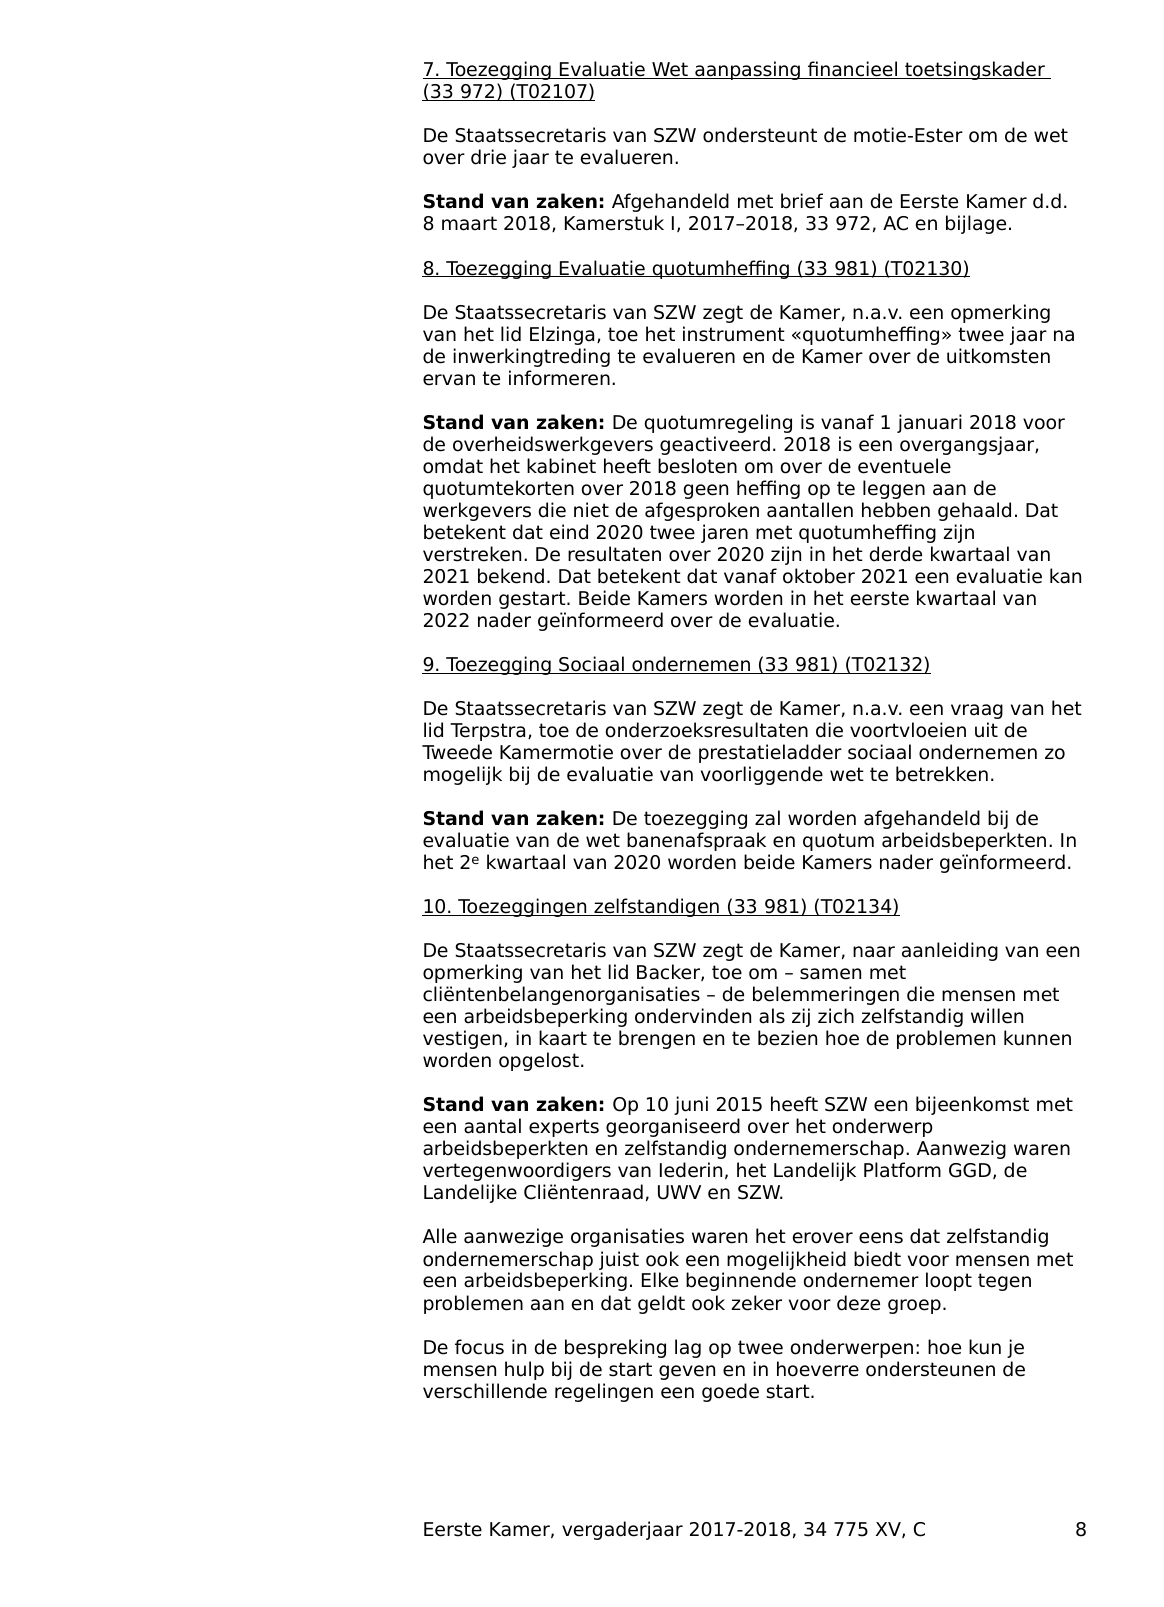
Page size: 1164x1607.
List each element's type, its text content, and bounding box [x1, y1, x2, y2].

subtitle 9. Toezegging Sociaal ondernemen (33 981) (T02132) [422, 654, 1087, 676]
subtitle 7. Toezegging Evaluatie Wet aanpassing financieel toetsingskader (33 972) (T02107) [422, 59, 1087, 103]
text De Staatssecretaris van SZW zegt de Kamer, n.a.v. een opmerking van het lid Elzinga, toe het instrument «quotumheffing» twee jaar na de inwerkingtreding te evalueren en de Kamer over de uitkomsten ervan te informeren. [422, 302, 1087, 389]
text Alle aanwezige organisaties waren het erover eens dat zelfstandig ondernemerschap juist ook een mogelijkheid biedt voor mensen met een arbeidsbeperking. Elke beginnende ondernemer loopt tegen problemen aan en dat geldt ook zeker voor deze groep. [422, 1226, 1087, 1314]
text Stand van zaken: De toezegging zal worden afgehandeld bij de evaluatie van de wet banenafspraak en quotum arbeidsbeperkten. In het 2e kwartaal van 2020 worden beide Kamers nader geïnformeerd. [422, 808, 1087, 874]
text De Staatssecretaris van SZW zegt de Kamer, n.a.v. een vraag van het lid Terpstra, toe de onderzoeksresultaten die voortvloeien uit de Tweede Kamermotie over de prestatieladder sociaal ondernemen zo mogelijk bij de evaluatie van voorliggende wet te betrekken. [422, 698, 1087, 786]
text De Staatssecretaris van SZW ondersteunt de motie-Ester om de wet over drie jaar te evalueren. [422, 125, 1087, 169]
text Stand van zaken: Afgehandeld met brief aan de Eerste Kamer d.d. 8 maart 2018, Kamerstuk I, 2017–2018, 33 972, AC en bijlage. [422, 191, 1087, 235]
text Stand van zaken: Op 10 juni 2015 heeft SZW een bijeenkomst met een aantal experts georganiseerd over het onderwerp arbeidsbeperkten en zelfstandig ondernemerschap. Aanwezig waren vertegenwoordigers van Iederin, het Landelijk Platform GGD, de Landelijke Cliëntenraad, UWV en SZW. [422, 1094, 1087, 1204]
text De Staatssecretaris van SZW zegt de Kamer, naar aanleiding van een opmerking van het lid Backer, toe om – samen met cliëntenbelangenorganisaties – de belemmeringen die mensen met een arbeidsbeperking ondervinden als zij zich zelfstandig willen vestigen, in kaart te brengen en te bezien hoe de problemen kunnen worden opgelost. [422, 940, 1087, 1072]
subtitle 8. Toezegging Evaluatie quotumheffing (33 981) (T02130) [422, 257, 1087, 279]
text Stand van zaken: De quotumregeling is vanaf 1 januari 2018 voor de overheidswerkgevers geactiveerd. 2018 is een overgangsjaar, omdat het kabinet heeft besloten om over de eventuele quotumtekorten over 2018 geen heffing op te leggen aan de werkgevers die niet de afgesproken aantallen hebben gehaald. Dat betekent dat eind 2020 twee jaren met quotumheffing zijn verstreken. De resultaten over 2020 zijn in het derde kwartaal van 2021 bekend. Dat betekent dat vanaf oktober 2021 een evaluatie kan worden gestart. Beide Kamers worden in het eerste kwartaal van 2022 nader geïnformeerd over de evaluatie. [422, 412, 1087, 632]
subtitle 10. Toezeggingen zelfstandigen (33 981) (T02134) [422, 896, 1087, 918]
text De focus in de bespreking lag op twee onderwerpen: hoe kun je mensen hulp bij de start geven en in hoeverre ondersteunen de verschillende regelingen een goede start. [422, 1337, 1087, 1402]
